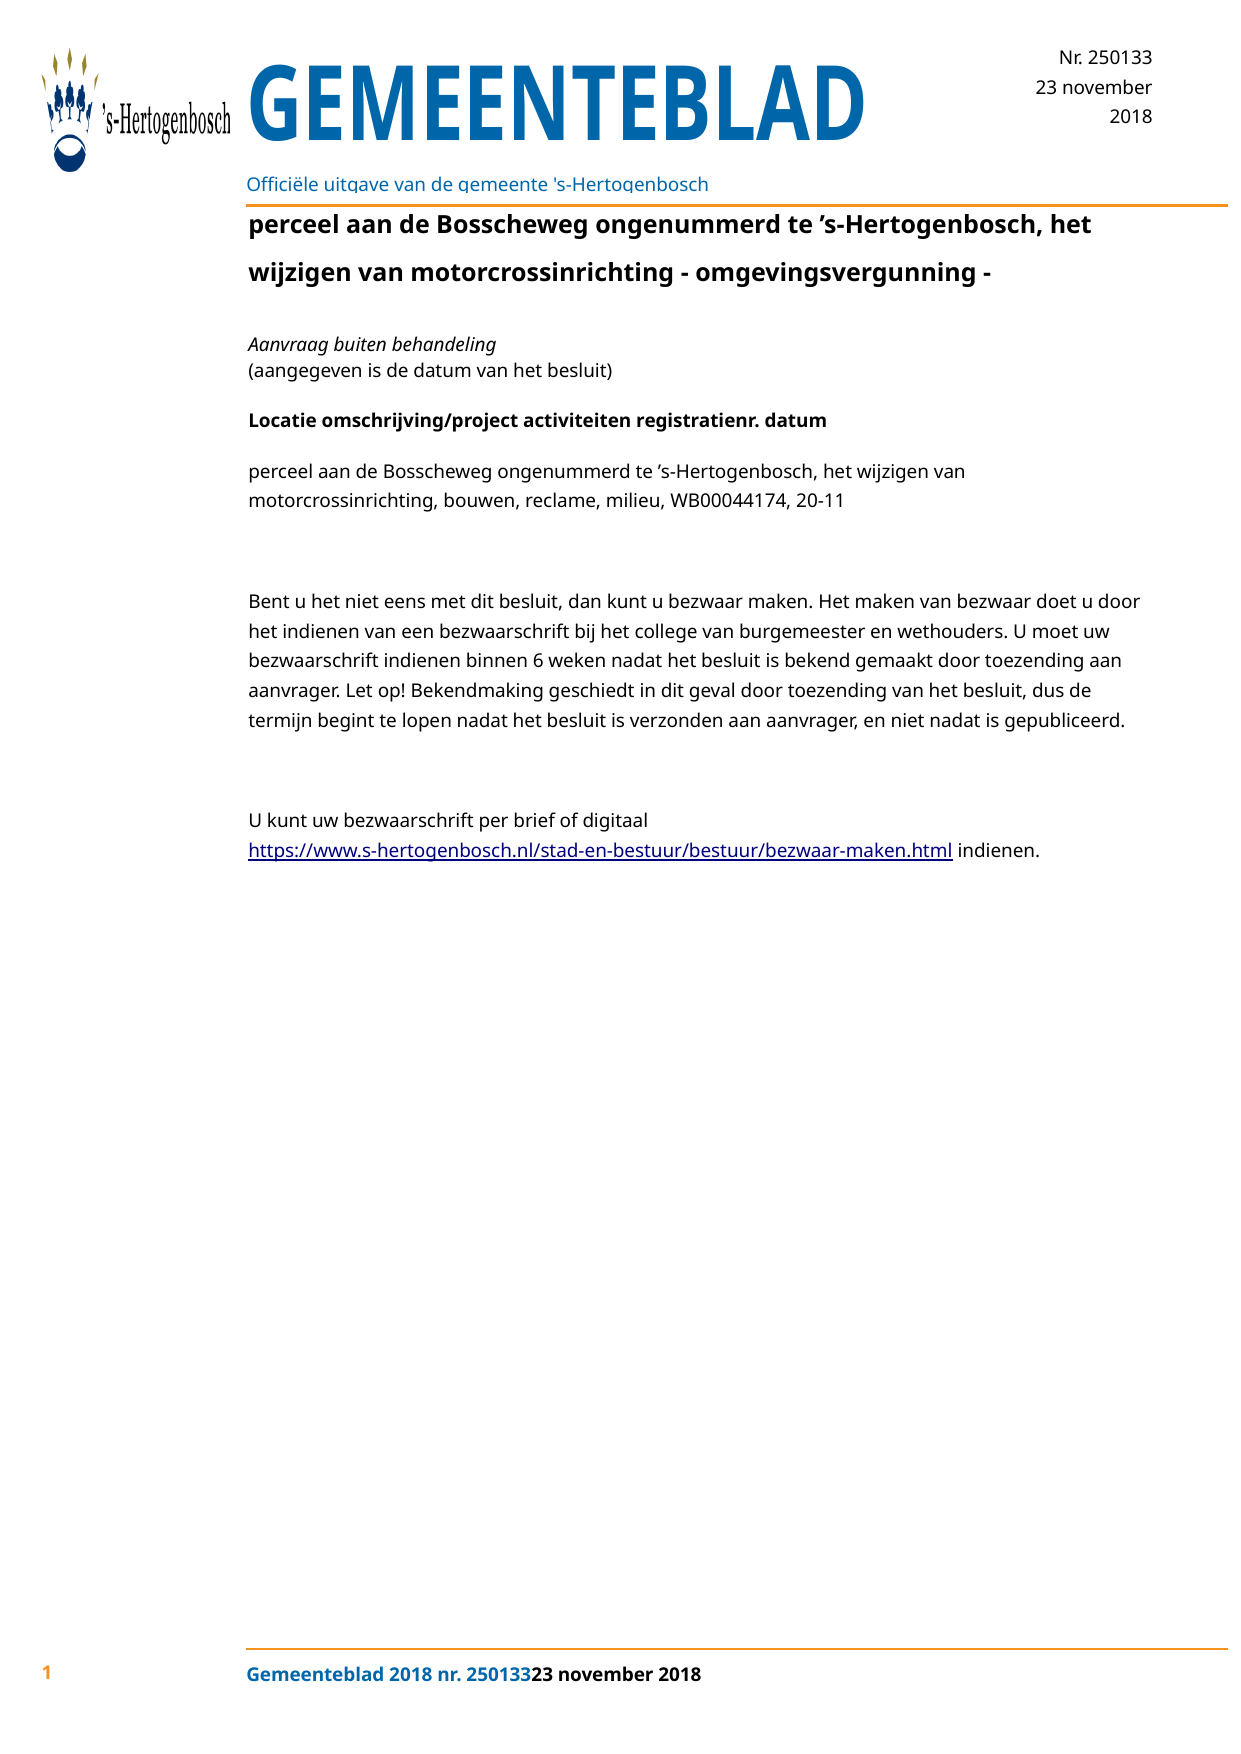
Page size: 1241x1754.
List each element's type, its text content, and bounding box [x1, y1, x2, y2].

text perceel aan de Bosscheweg ongenummerd te ’s-Hertogenbosch, het wijzigen van motorcrossinrichting - omgevingsvergunning - [248, 207, 1152, 288]
text U kunt uw bezwaarschrift per brief of digitaal https://www.s-hertogenbosch.nl/stad-en-bestuur/bestuur/bezwaar-maken.html indienen. [248, 808, 1152, 863]
text (aangegeven is de datum van het besluit) [248, 357, 1152, 383]
text perceel aan de Bosscheweg ongenummerd te ’s-Hertogenbosch, het wijzigen van motorcrossinrichting, bouwen, reclame, milieu, WB00044174, 20-11 [248, 458, 1152, 513]
text Aanvraag buiten behandeling [248, 331, 1152, 357]
picture [41, 47, 231, 172]
text Locatie omschrijving/project activiteiten registratienr. datum [248, 408, 1152, 433]
text Bent u het niet eens met dit besluit, dan kunt u bezwaar maken. Het maken van bezwaar doet u door het indienen van een bezwaarschrift bij het college van burgemeester en wethouders. U moet uw bezwaarschrift indienen binnen 6 weken nadat het besluit is bekend gemaakt door toezending aan aanvrager. Let op! Bekendmaking geschiedt in dit geval door toezending van het besluit, dus de termijn begint te lopen nadat het besluit is verzonden aan aanvrager, en niet nadat is gepubliceerd. [248, 588, 1152, 732]
